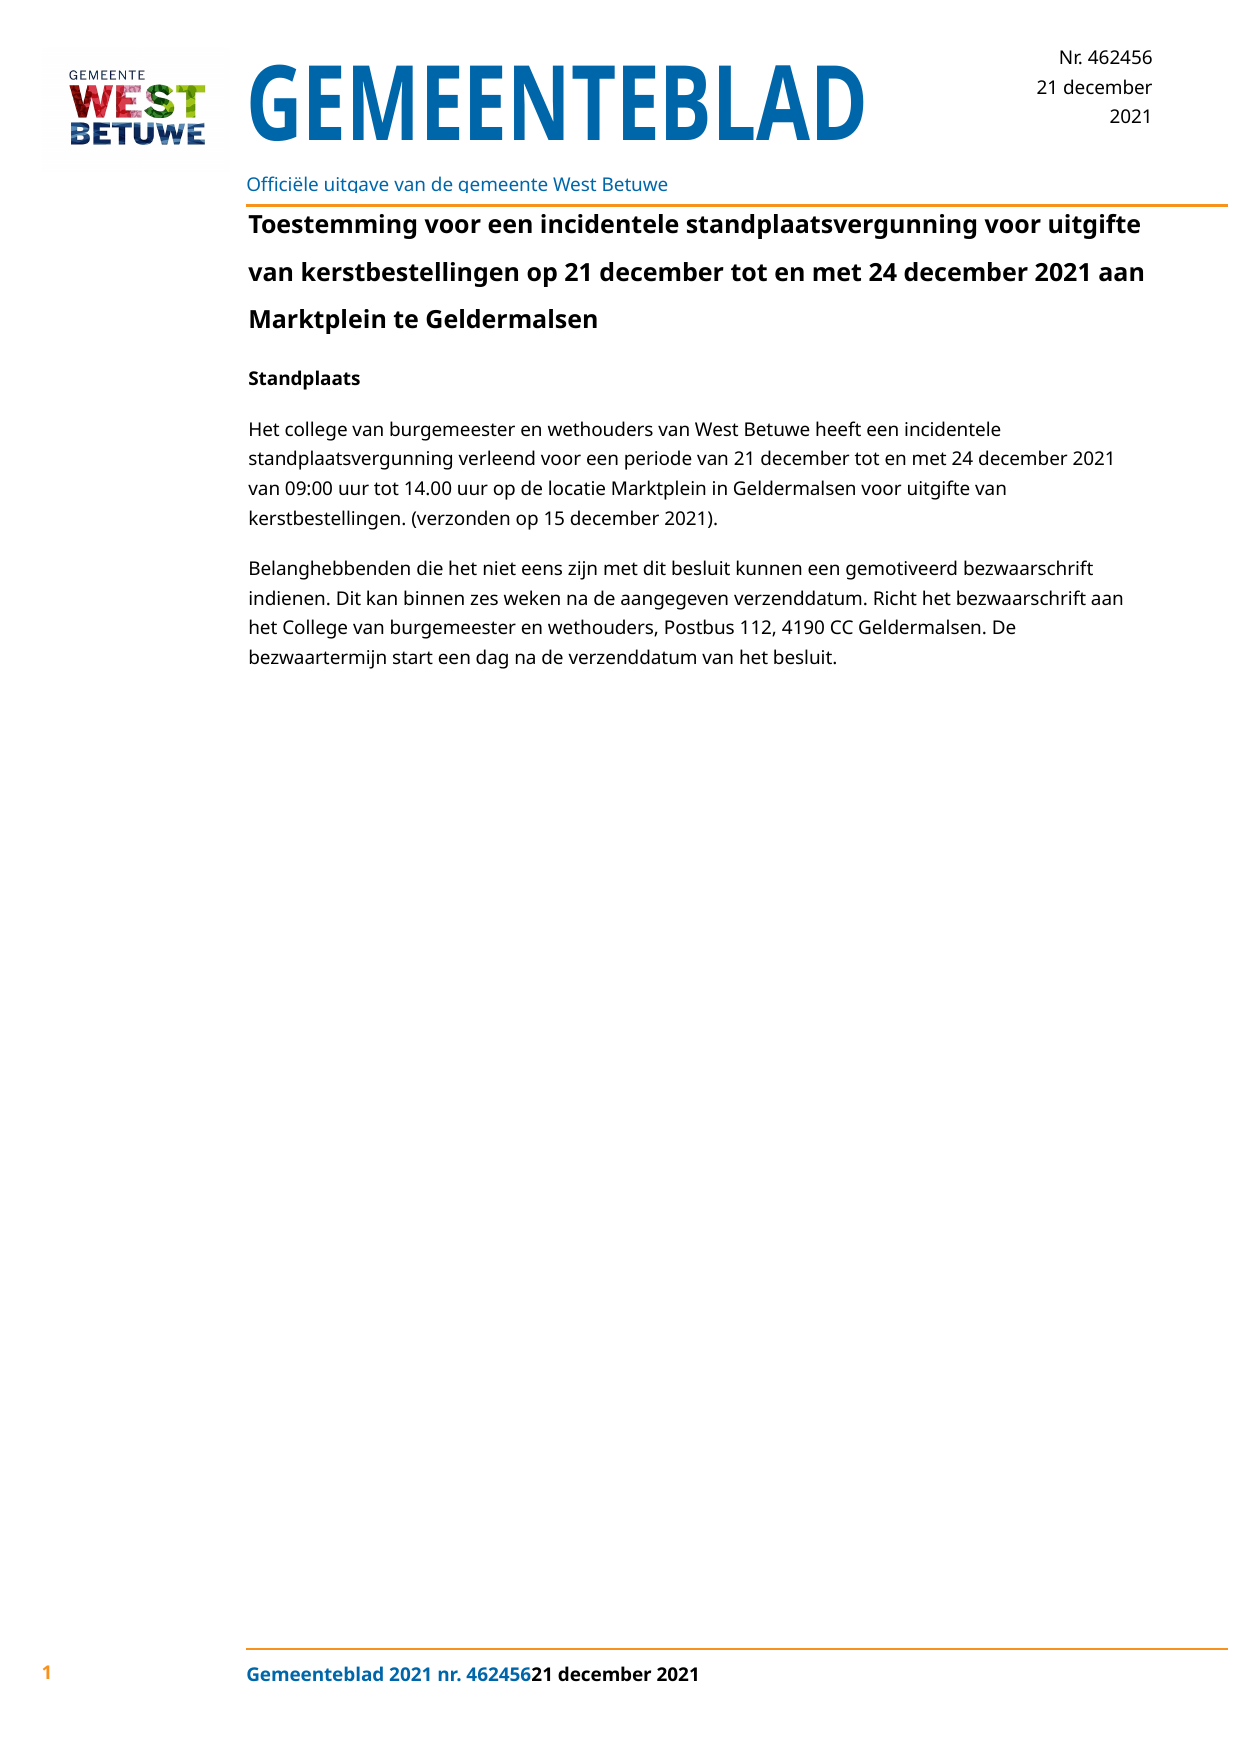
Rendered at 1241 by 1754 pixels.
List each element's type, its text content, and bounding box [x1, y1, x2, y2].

text Standplaats [248, 366, 1152, 391]
picture [41, 47, 231, 172]
text Het college van burgemeester en wethouders van West Betuwe heeft een incidentele standplaatsvergunning verleend voor een periode van 21 december tot en met 24 december 2021 van 09:00 uur tot 14.00 uur op de locatie Marktplein in Geldermalsen voor uitgifte van kerstbestellingen. (verzonden op 15 december 2021). [248, 416, 1152, 530]
text Toestemming voor een incidentele standplaatsvergunning voor uitgifte van kerstbestellingen op 21 december tot en met 24 december 2021 aan Marktplein te Geldermalsen [248, 207, 1152, 336]
text Belanghebbenden die het niet eens zijn met dit besluit kunnen een gemotiveerd bezwaarschrift indienen. Dit kan binnen zes weken na de aangegeven verzenddatum. Richt het bezwaarschrift aan het College van burgemeester en wethouders, Postbus 112, 4190 CC Geldermalsen. De bezwaartermijn start een dag na de verzenddatum van het besluit. [248, 555, 1152, 669]
